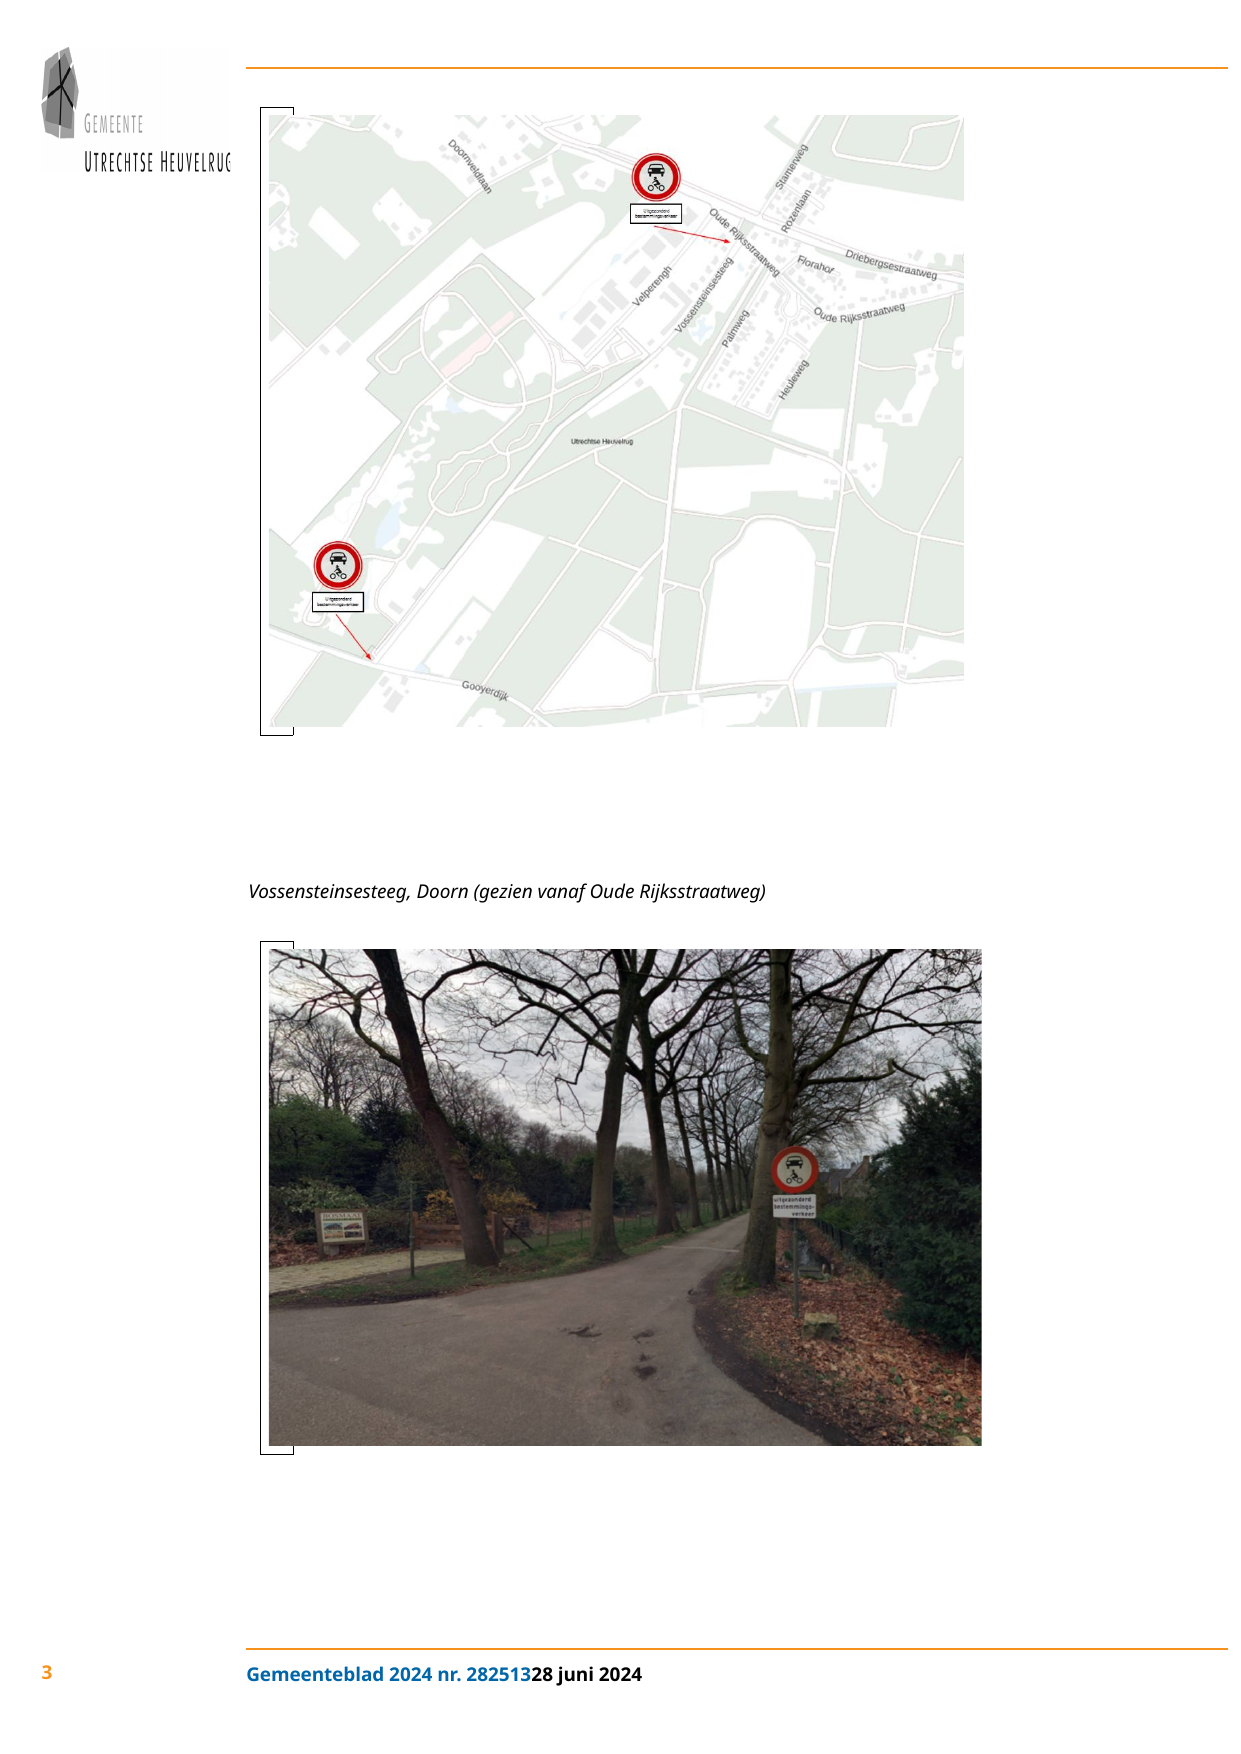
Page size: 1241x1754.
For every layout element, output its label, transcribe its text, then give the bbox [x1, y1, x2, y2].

text Vossensteinsesteeg, Doorn (gezien vanaf Oude Rijksstraatweg) [248, 878, 1152, 904]
picture [41, 47, 231, 172]
picture [268, 949, 982, 1446]
picture [268, 115, 964, 727]
